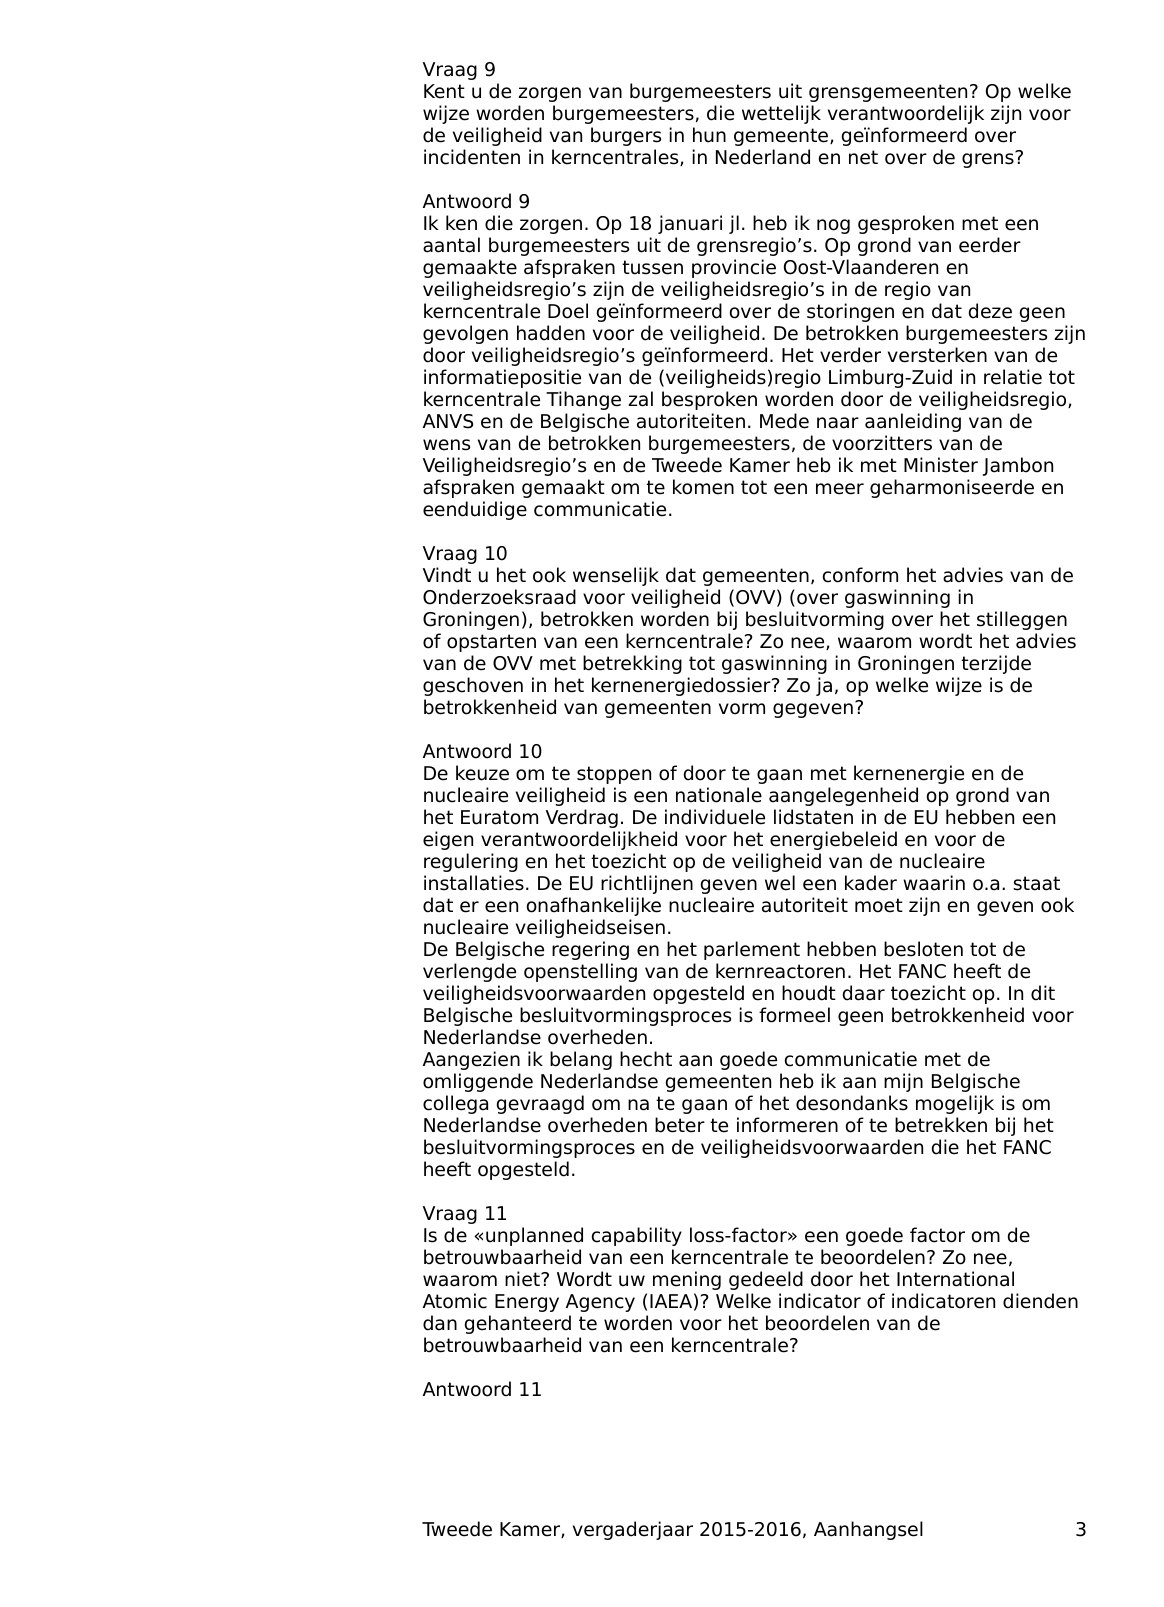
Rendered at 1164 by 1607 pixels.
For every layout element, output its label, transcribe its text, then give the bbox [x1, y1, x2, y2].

text Vraag 11 [422, 1203, 1087, 1225]
text Antwoord 9 [422, 191, 1087, 213]
text Vindt u het ook wenselijk dat gemeenten, conform het advies van de Onderzoeksraad voor veiligheid (OVV) (over gaswinning in Groningen), betrokken worden bij besluitvorming over het stilleggen of opstarten van een kerncentrale? Zo nee, waarom wordt het advies van de OVV met betrekking tot gaswinning in Groningen terzijde geschoven in het kernenergiedossier? Zo ja, op welke wijze is de betrokkenheid van gemeenten vorm gegeven? [422, 565, 1087, 719]
text De Belgische regering en het parlement hebben besloten tot de verlengde openstelling van de kernreactoren. Het FANC heeft de veiligheidsvoorwaarden opgesteld en houdt daar toezicht op. In dit Belgische besluitvormingsproces is formeel geen betrokkenheid voor Nederlandse overheden. [422, 939, 1087, 1049]
text De keuze om te stoppen of door te gaan met kernenergie en de nucleaire veiligheid is een nationale aangelegenheid op grond van het Euratom Verdrag. De individuele lidstaten in de EU hebben een eigen verantwoordelijkheid voor het energiebeleid en voor de regulering en het toezicht op de veiligheid van de nucleaire installaties. De EU richtlijnen geven wel een kader waarin o.a. staat dat er een onafhankelijke nucleaire autoriteit moet zijn en geven ook nucleaire veiligheidseisen. [422, 763, 1087, 939]
text Antwoord 11 [422, 1379, 1087, 1401]
text Vraag 9 [422, 59, 1087, 81]
text Ik ken die zorgen. Op 18 januari jl. heb ik nog gesproken met een aantal burgemeesters uit de grensregio’s. Op grond van eerder gemaakte afspraken tussen provincie Oost-Vlaanderen en veiligheidsregio’s zijn de veiligheidsregio’s in de regio van kerncentrale Doel geïnformeerd over de storingen en dat deze geen gevolgen hadden voor de veiligheid. De betrokken burgemeesters zijn door veiligheidsregio’s geïnformeerd. Het verder versterken van de informatiepositie van de (veiligheids)regio Limburg-Zuid in relatie tot kerncentrale Tihange zal besproken worden door de veiligheidsregio, ANVS en de Belgische autoriteiten. Mede naar aanleiding van de wens van de betrokken burgemeesters, de voorzitters van de Veiligheidsregio’s en de Tweede Kamer heb ik met Minister Jambon afspraken gemaakt om te komen tot een meer geharmoniseerde en eenduidige communicatie. [422, 213, 1087, 521]
text Kent u de zorgen van burgemeesters uit grensgemeenten? Op welke wijze worden burgemeesters, die wettelijk verantwoordelijk zijn voor de veiligheid van burgers in hun gemeente, geïnformeerd over incidenten in kerncentrales, in Nederland en net over de grens? [422, 81, 1087, 169]
text Vraag 10 [422, 543, 1087, 565]
text Aangezien ik belang hecht aan goede communicatie met de omliggende Nederlandse gemeenten heb ik aan mijn Belgische collega gevraagd om na te gaan of het desondanks mogelijk is om Nederlandse overheden beter te informeren of te betrekken bij het besluitvormingsproces en de veiligheidsvoorwaarden die het FANC heeft opgesteld. [422, 1049, 1087, 1181]
text Antwoord 10 [422, 741, 1087, 763]
text Is de «unplanned capability loss-factor» een goede factor om de betrouwbaarheid van een kerncentrale te beoordelen? Zo nee, waarom niet? Wordt uw mening gedeeld door het International Atomic Energy Agency (IAEA)? Welke indicator of indicatoren dienden dan gehanteerd te worden voor het beoordelen van de betrouwbaarheid van een kerncentrale? [422, 1225, 1087, 1357]
